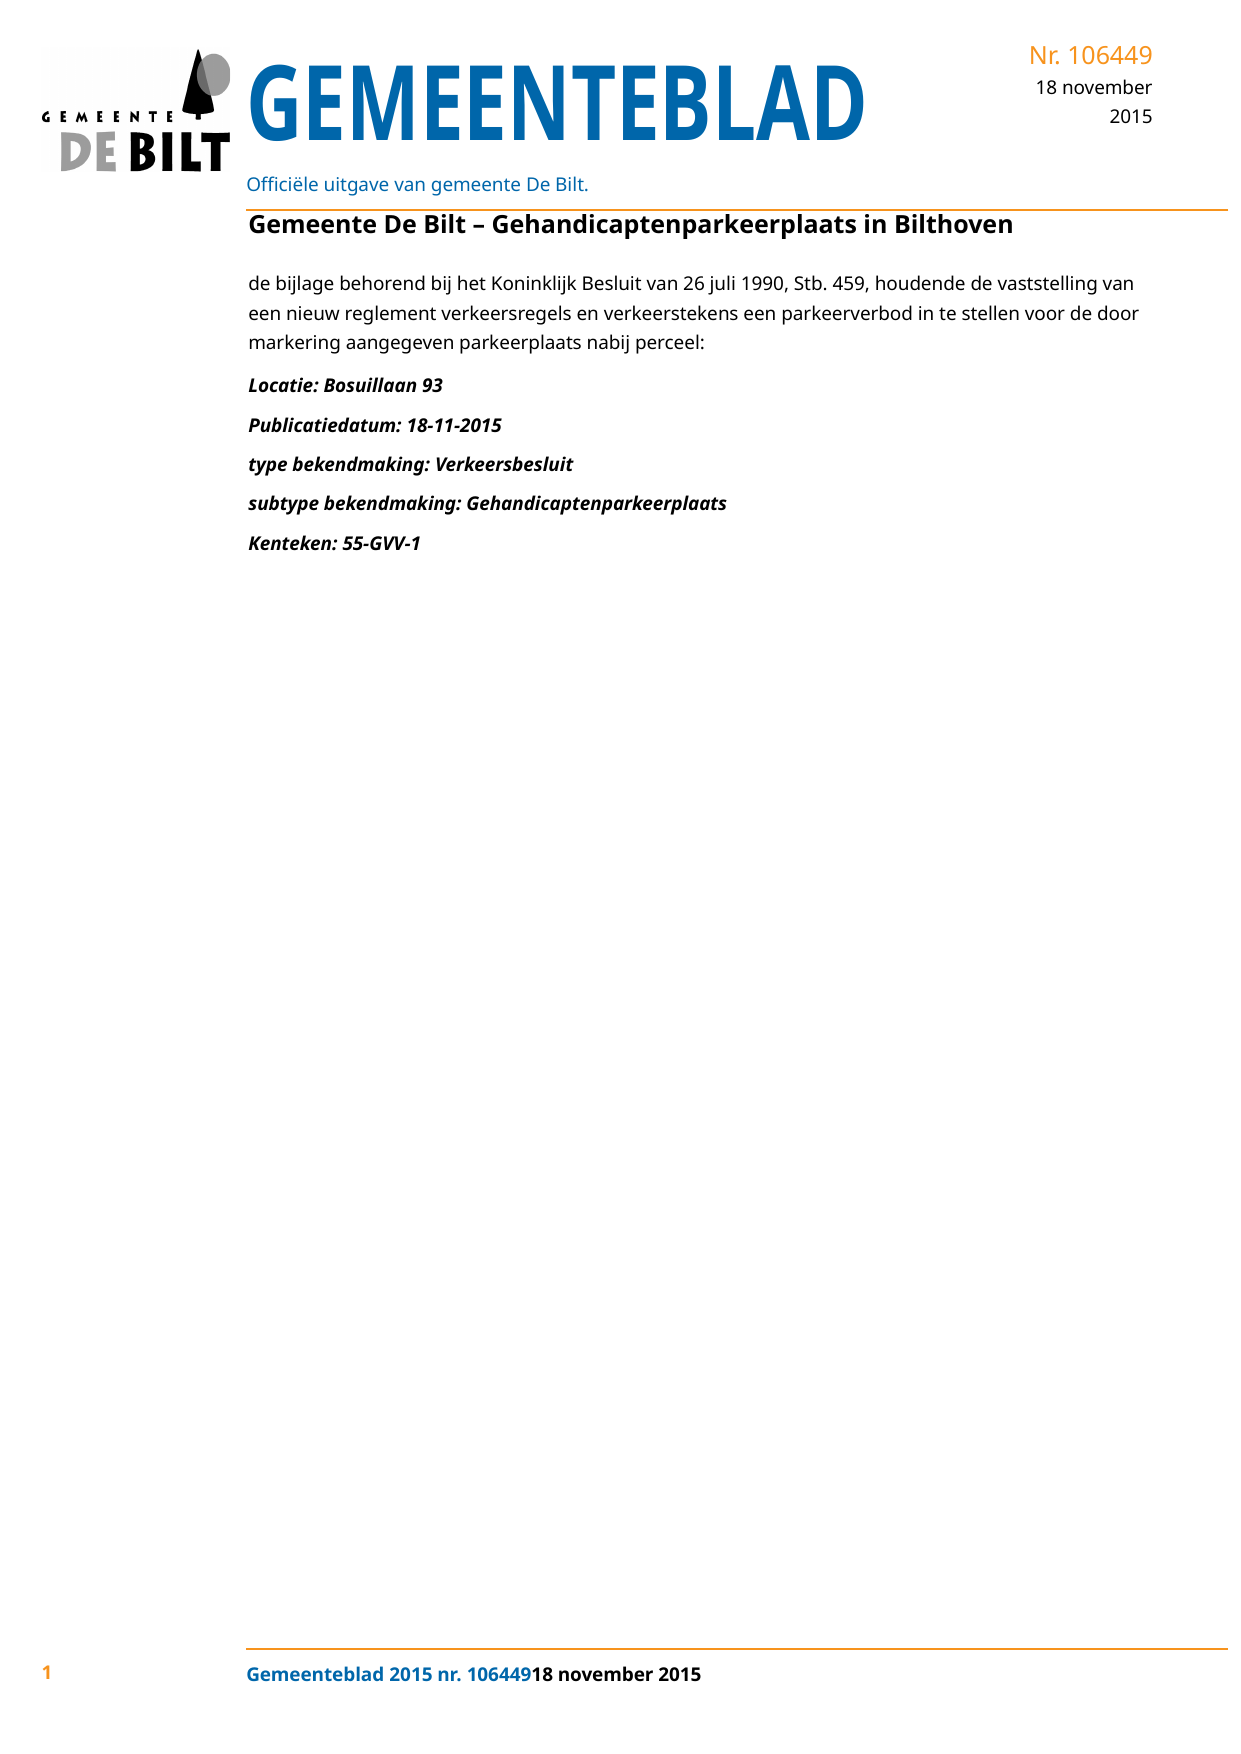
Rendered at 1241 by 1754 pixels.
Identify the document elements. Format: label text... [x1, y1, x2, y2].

text type bekendmaking: Verkeersbesluit [248, 451, 1152, 477]
text de bijlage behorend bij het Koninklijk Besluit van 26 juli 1990, Stb. 459, houdende de vaststelling van een nieuw reglement verkeersregels en verkeerstekens een parkeerverbod in te stellen voor de door markering aangegeven parkeerplaats nabij perceel: [248, 270, 1152, 355]
picture [41, 47, 231, 172]
text Publicatiedatum: 18-11-2015 [248, 412, 1152, 438]
text subtype bekendmaking: Gehandicaptenparkeerplaats [248, 490, 1152, 516]
text Kenteken: 55-GVV-1 [248, 530, 1152, 555]
text Locatie: Bosuillaan 93 [248, 373, 1152, 398]
text Gemeente De Bilt – Gehandicaptenparkeerplaats in Bilthoven [248, 211, 1152, 241]
